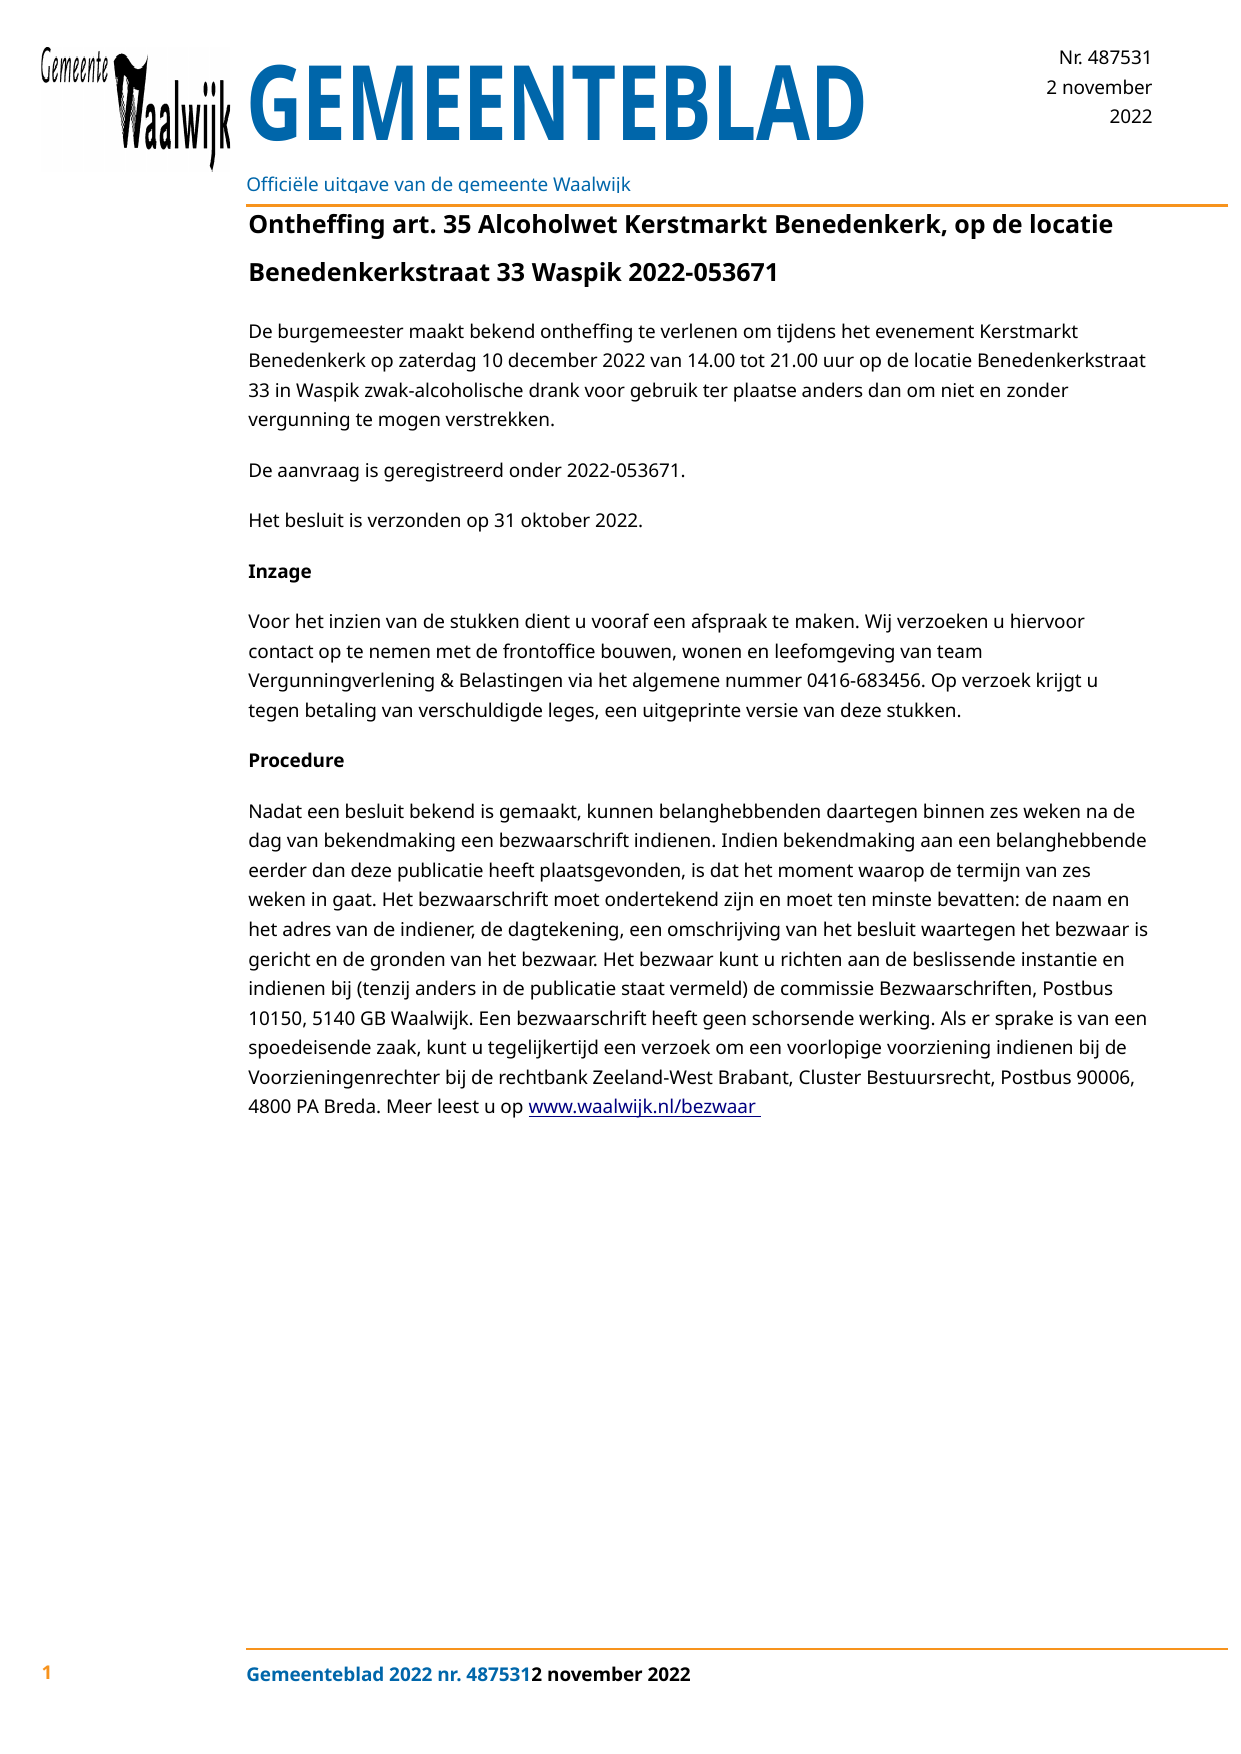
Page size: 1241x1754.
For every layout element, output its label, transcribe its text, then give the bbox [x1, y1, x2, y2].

text Inzage [248, 558, 1152, 584]
text De aanvraag is geregistreerd onder 2022-053671. [248, 457, 1152, 483]
picture [41, 47, 231, 172]
text Procedure [248, 747, 1152, 773]
text Voor het inzien van de stukken dient u vooraf een afspraak te maken. Wij verzoeken u hiervoor contact op te nemen met de frontoffice bouwen, wonen en leefomgeving van team Vergunningverlening & Belastingen via het algemene nummer 0416-683456. Op verzoek krijgt u tegen betaling van verschuldigde leges, een uitgeprinte versie van deze stukken. [248, 608, 1152, 723]
text Nadat een besluit bekend is gemaakt, kunnen belanghebbenden daartegen binnen zes weken na de dag van bekendmaking een bezwaarschrift indienen. Indien bekendmaking aan een belanghebbende eerder dan deze publicatie heeft plaatsgevonden, is dat het moment waarop de termijn van zes weken in gaat. Het bezwaarschrift moet ondertekend zijn en moet ten minste bevatten: de naam en het adres van de indiener, de dagtekening, een omschrijving van het besluit waartegen het bezwaar is gericht en de gronden van het bezwaar. Het bezwaar kunt u richten aan de beslissende instantie en indienen bij (tenzij anders in de publicatie staat vermeld) de commissie Bezwaarschriften, Postbus 10150, 5140 GB Waalwijk. Een bezwaarschrift heeft geen schorsende werking. Als er sprake is van een spoedeisende zaak, kunt u tegelijkertijd een verzoek om een voorlopige voorziening indienen bij de Voorzieningenrechter bij de rechtbank Zeeland-West Brabant, Cluster Bestuursrecht, Postbus 90006, 4800 PA Breda. Meer leest u op www.waalwijk.nl/bezwaar [248, 798, 1152, 1119]
text Ontheffing art. 35 Alcoholwet Kerstmarkt Benedenkerk, op de locatie Benedenkerkstraat 33 Waspik 2022-053671 [248, 207, 1152, 288]
text Het besluit is verzonden op 31 oktober 2022. [248, 507, 1152, 533]
text De burgemeester maakt bekend ontheffing te verlenen om tijdens het evenement Kerstmarkt Benedenkerk op zaterdag 10 december 2022 van 14.00 tot 21.00 uur op de locatie Benedenkerkstraat 33 in Waspik zwak-alcoholische drank voor gebruik ter plaatse anders dan om niet en zonder vergunning te mogen verstrekken. [248, 318, 1152, 432]
